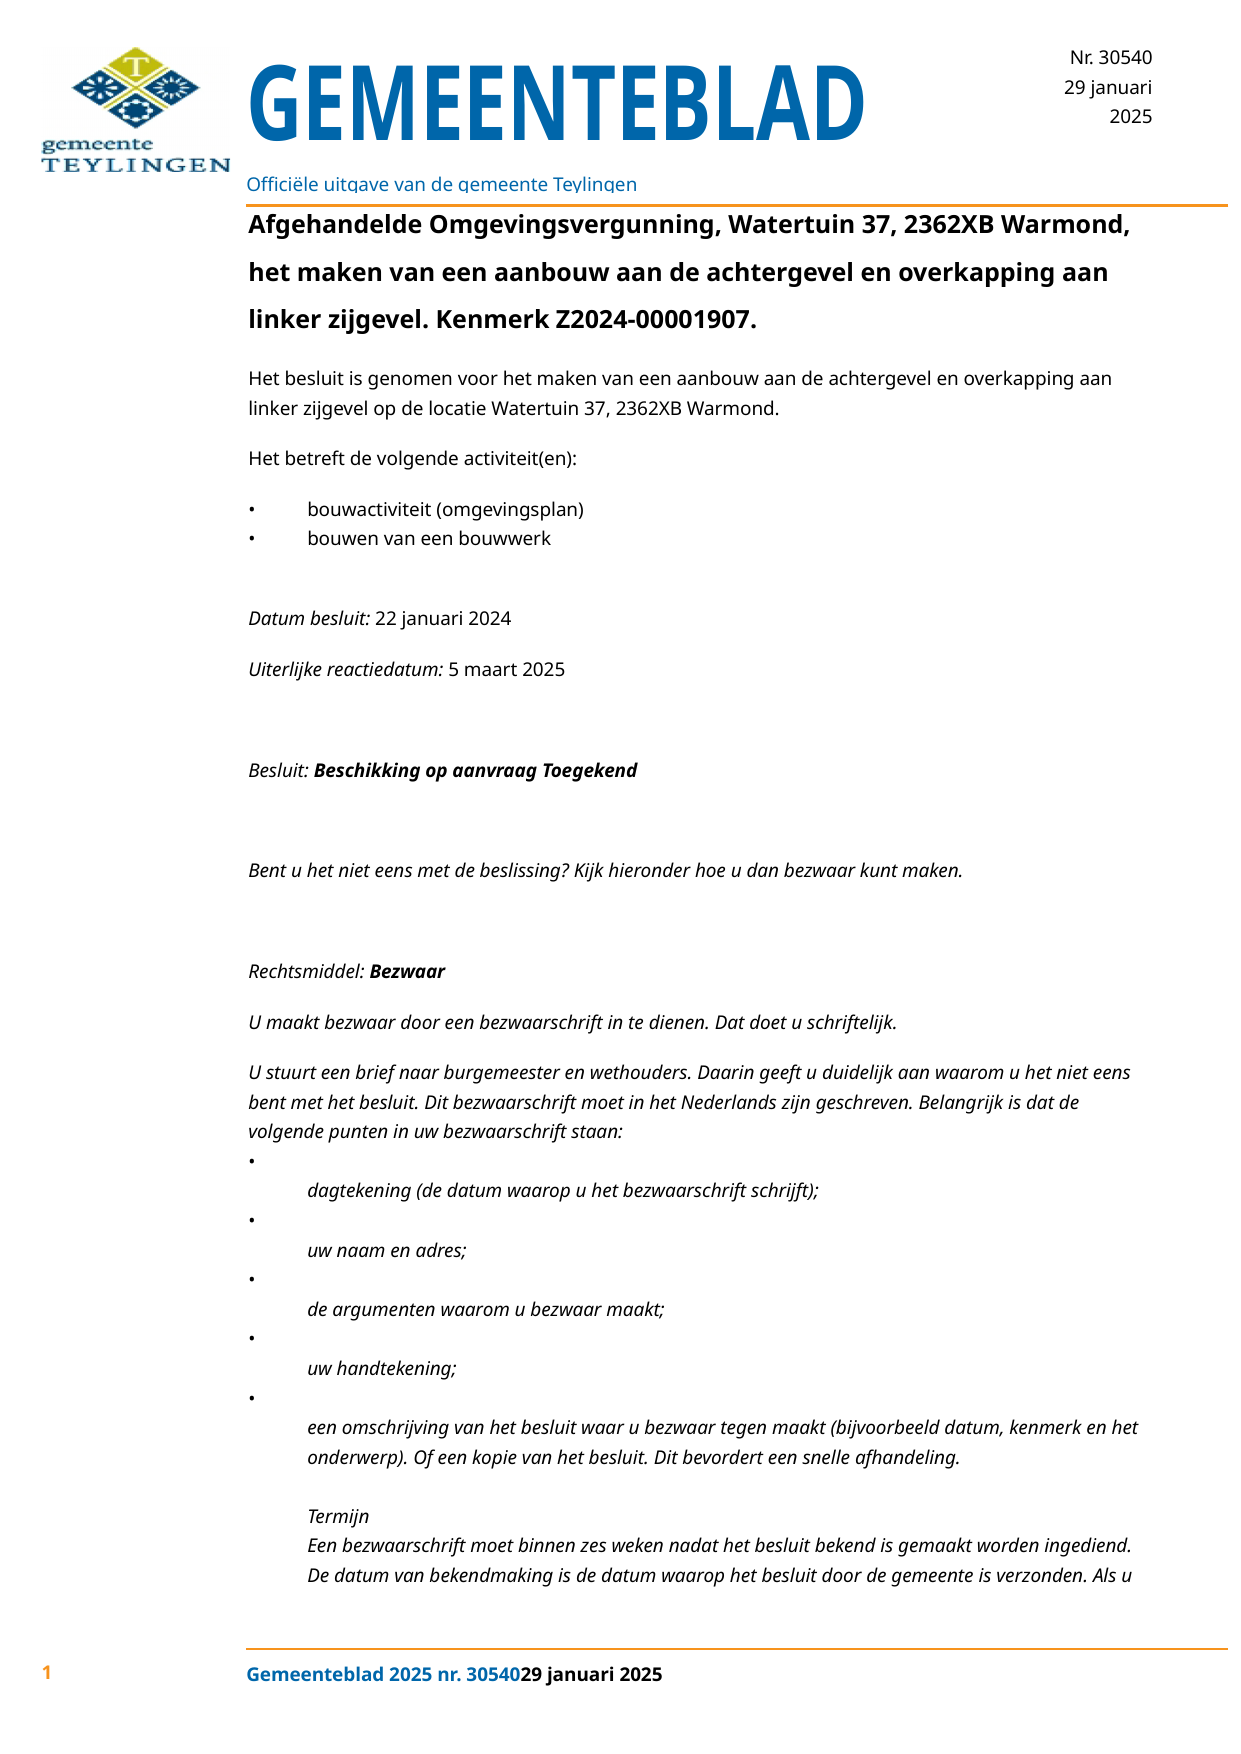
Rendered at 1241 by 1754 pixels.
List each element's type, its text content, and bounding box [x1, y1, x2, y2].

list bouwactiviteit (omgevingsplan) [248, 496, 1152, 522]
text U stuurt een brief naar burgemeester en wethouders. Daarin geeft u duidelijk aan waarom u het niet eens bent met het besluit. Dit bezwaarschrift moet in het Nederlands zijn geschreven. Belangrijk is dat de volgende punten in uw bezwaarschrift staan: [248, 1059, 1152, 1144]
text Het besluit is genomen voor het maken van een aanbouw aan de achtergevel en overkapping aan linker zijgevel op de locatie Watertuin 37, 2362XB Warmond. [248, 366, 1152, 421]
list bouwen van een bouwwerk [248, 526, 1152, 551]
text Afgehandelde Omgevingsvergunning, Watertuin 37, 2362XB Warmond, het maken van een aanbouw aan de achtergevel en overkapping aan linker zijgevel. Kenmerk Z2024-00001907. [248, 207, 1152, 336]
list uw handtekening; [248, 1355, 1152, 1381]
text Besluit: Beschikking op aanvraag Toegekend [248, 757, 1152, 782]
list Termijn [248, 1503, 1152, 1529]
text Rechtsmiddel: Bezwaar [248, 958, 1152, 984]
text Bent u het niet eens met de beslissing? Kijk hieronder hoe u dan bezwaar kunt maken. [248, 858, 1152, 883]
list Een bezwaarschrift moet binnen zes weken nadat het besluit bekend is gemaakt worden ingediend. De datum van bekendmaking is de datum waarop het besluit door de gemeente is verzonden. Als u [248, 1533, 1152, 1588]
text Datum besluit: 22 januari 2024 [248, 606, 1152, 631]
text Uiterlijke reactiedatum: 5 maart 2025 [248, 656, 1152, 682]
text Het betreft de volgende activiteit(en): [248, 446, 1152, 471]
list dagtekening (de datum waarop u het bezwaarschrift schrijft); [248, 1178, 1152, 1203]
picture [41, 47, 231, 172]
list uw naam en adres; [248, 1237, 1152, 1262]
text U maakt bezwaar door een bezwaarschrift in te dienen. Dat doet u schriftelijk. [248, 1009, 1152, 1034]
list een omschrijving van het besluit waar u bezwaar tegen maakt (bijvoorbeeld datum, kenmerk en het onderwerp). Of een kopie van het besluit. Dit bevordert een snelle afhandeling. [248, 1414, 1152, 1469]
list de argumenten waarom u bezwaar maakt; [248, 1296, 1152, 1322]
